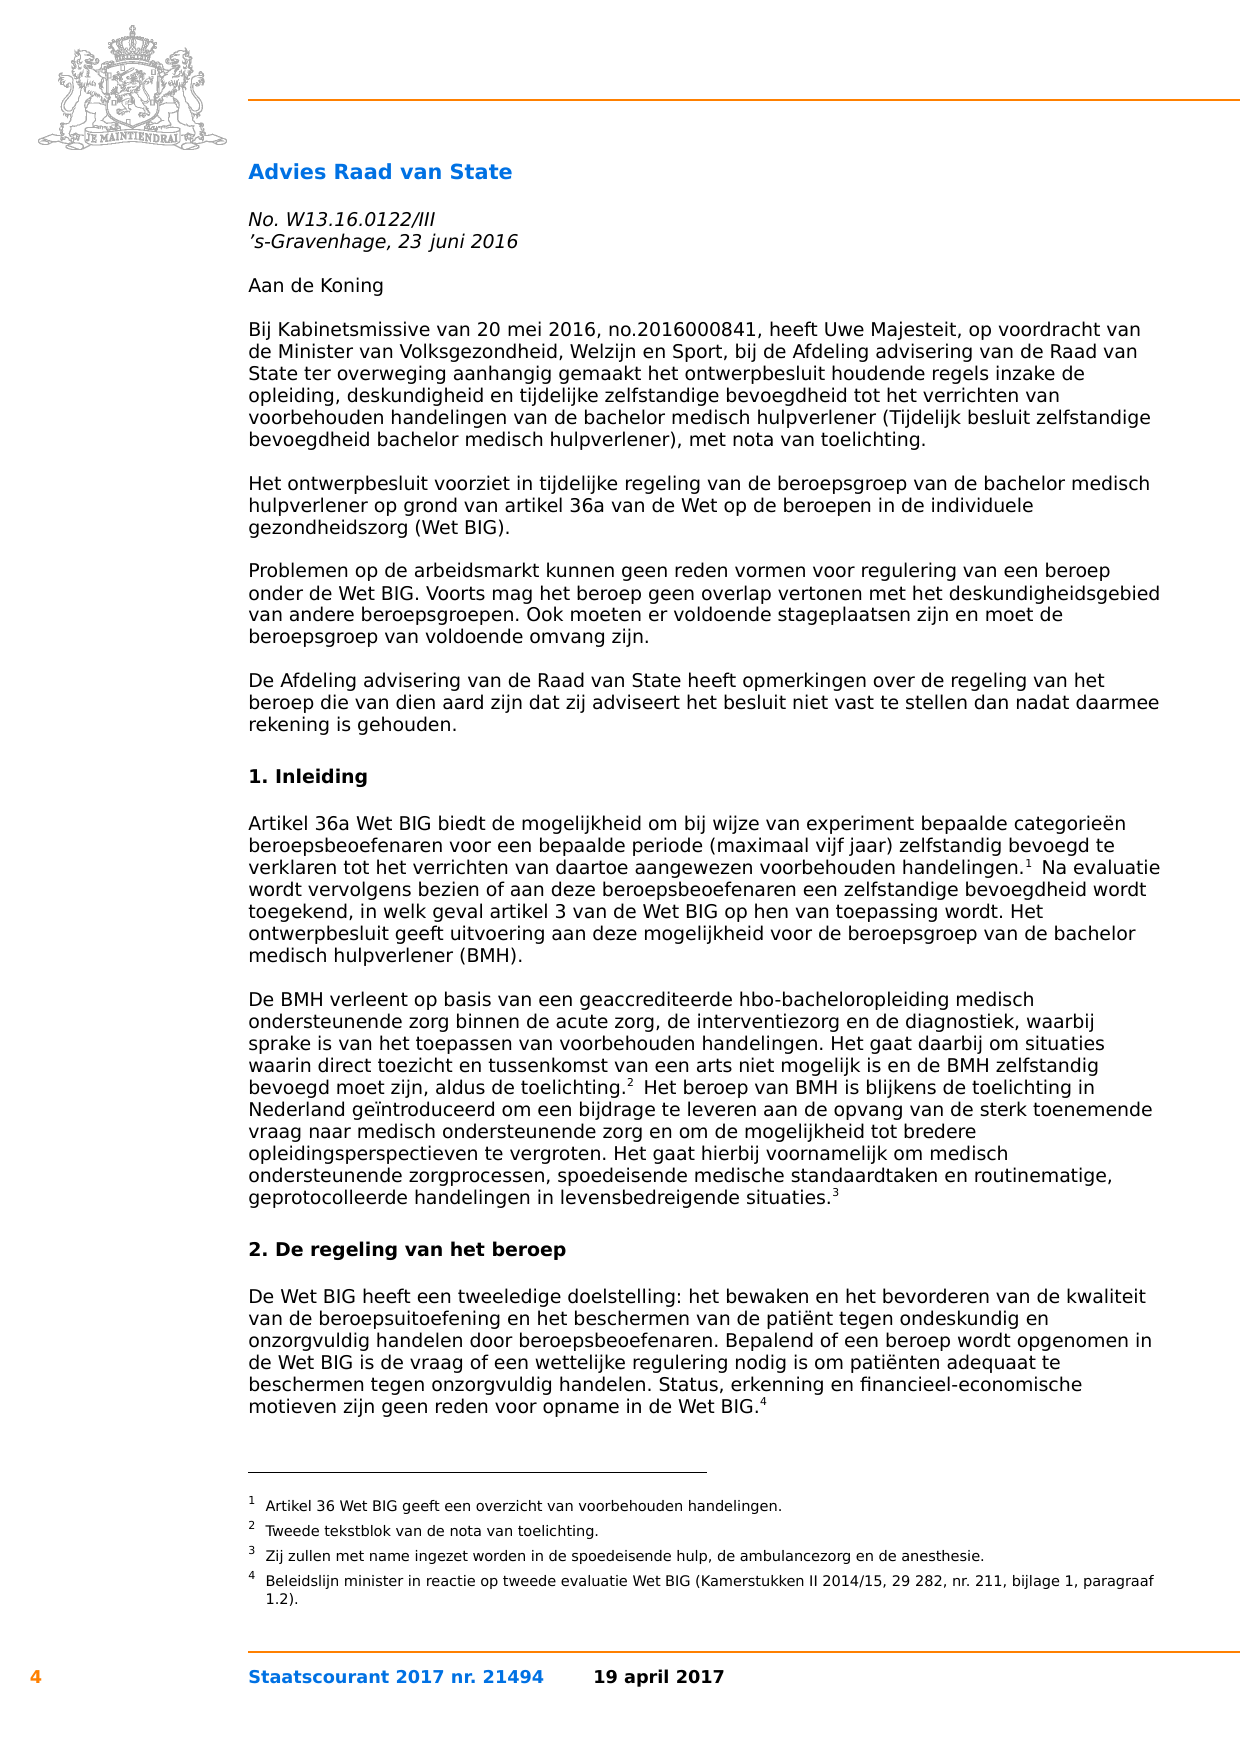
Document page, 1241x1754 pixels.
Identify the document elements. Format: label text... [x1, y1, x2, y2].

text Artikel 36 Wet BIG geeft een overzicht van voorbehouden handelingen. [248, 1494, 1163, 1516]
text No. W13.16.0122/III [248, 209, 1163, 231]
text Aan de Koning [248, 275, 1163, 297]
text Tweede tekstblok van de nota van toelichting. [248, 1519, 1163, 1541]
subtitle Advies Raad van State [248, 160, 1163, 184]
text Artikel 36a Wet BIG biedt de mogelijkheid om bij wijze van experiment bepaalde categorieën beroepsbeoefenaren voor een bepaalde periode (maximaal vijf jaar) zelfstandig bevoegd te verklaren tot het verrichten van daartoe aangewezen voorbehouden handelingen. Na evaluatie wordt vervolgens bezien of aan deze beroepsbeoefenaren een zelfstandige bevoegdheid wordt toegekend, in welk geval artikel 3 van de Wet BIG op hen van toepassing wordt. Het ontwerpbesluit geeft uitvoering aan deze mogelijkheid voor de beroepsgroep van de bachelor medisch hulpverlener (BMH). [248, 813, 1163, 967]
text De Wet BIG heeft een tweeledige doelstelling: het bewaken en het bevorderen van de kwaliteit van de beroepsuitoefening en het beschermen van de patiënt tegen ondeskundig en onzorgvuldig handelen door beroepsbeoefenaren. Bepalend of een beroep wordt opgenomen in de Wet BIG is de vraag of een wettelijke regulering nodig is om patiënten adequaat te beschermen tegen onzorgvuldig handelen. Status, erkenning en financieel-economische motieven zijn geen reden voor opname in de Wet BIG. [248, 1286, 1163, 1417]
text Het ontwerpbesluit voorziet in tijdelijke regeling van de beroepsgroep van de bachelor medisch hulpverlener op grond van artikel 36a van de Wet op de beroepen in de individuele gezondheidszorg (Wet BIG). [248, 473, 1163, 538]
text ’s-Gravenhage, 23 juni 2016 [248, 231, 1163, 253]
subtitle 2. De regeling van het beroep [248, 1239, 1163, 1261]
text Bij Kabinetsmissive van 20 mei 2016, no.2016000841, heeft Uwe Majesteit, op voordracht van de Minister van Volksgezondheid, Welzijn en Sport, bij de Afdeling advisering van de Raad van State ter overweging aanhangig gemaakt het ontwerpbesluit houdende regels inzake de opleiding, deskundigheid en tijdelijke zelfstandige bevoegdheid tot het verrichten van voorbehouden handelingen van de bachelor medisch hulpverlener (Tijdelijk besluit zelfstandige bevoegdheid bachelor medisch hulpverlener), met nota van toelichting. [248, 319, 1163, 451]
text Beleidslijn minister in reactie op tweede evaluatie Wet BIG (Kamerstukken II 2014/15, 29 282, nr. 211, bijlage 1, paragraaf 1.2). [248, 1569, 1163, 1608]
text De Afdeling advisering van de Raad van State heeft opmerkingen over de regeling van het beroep die van dien aard zijn dat zij adviseert het besluit niet vast te stellen dan nadat daarmee rekening is gehouden. [248, 670, 1163, 736]
text De BMH verleent op basis van een geaccrediteerde hbo-bacheloropleiding medisch ondersteunende zorg binnen de acute zorg, de interventiezorg en de diagnostiek, waarbij sprake is van het toepassen van voorbehouden handelingen. Het gaat daarbij om situaties waarin direct toezicht en tussenkomst van een arts niet mogelijk is en de BMH zelfstandig bevoegd moet zijn, aldus de toelichting. Het beroep van BMH is blijkens de toelichting in Nederland geïntroduceerd om een bijdrage te leveren aan de opvang van de sterk toenemende vraag naar medisch ondersteunende zorg en om de mogelijkheid tot bredere opleidingsperspectieven te vergroten. Het gaat hierbij voornamelijk om medisch ondersteunende zorgprocessen, spoedeisende medische standaardtaken en routinematige, geprotocolleerde handelingen in levensbedreigende situaties. [248, 989, 1163, 1209]
subtitle 1. Inleiding [248, 766, 1163, 788]
text Problemen op de arbeidsmarkt kunnen geen reden vormen voor regulering van een beroep onder de Wet BIG. Voorts mag het beroep geen overlap vertonen met het deskundigheidsgebied van andere beroepsgroepen. Ook moeten er voldoende stageplaatsen zijn en moet de beroepsgroep van voldoende omvang zijn. [248, 560, 1163, 648]
text Zij zullen met name ingezet worden in de spoedeisende hulp, de ambulancezorg en de anesthesie. [248, 1544, 1163, 1566]
picture [38, 25, 227, 150]
